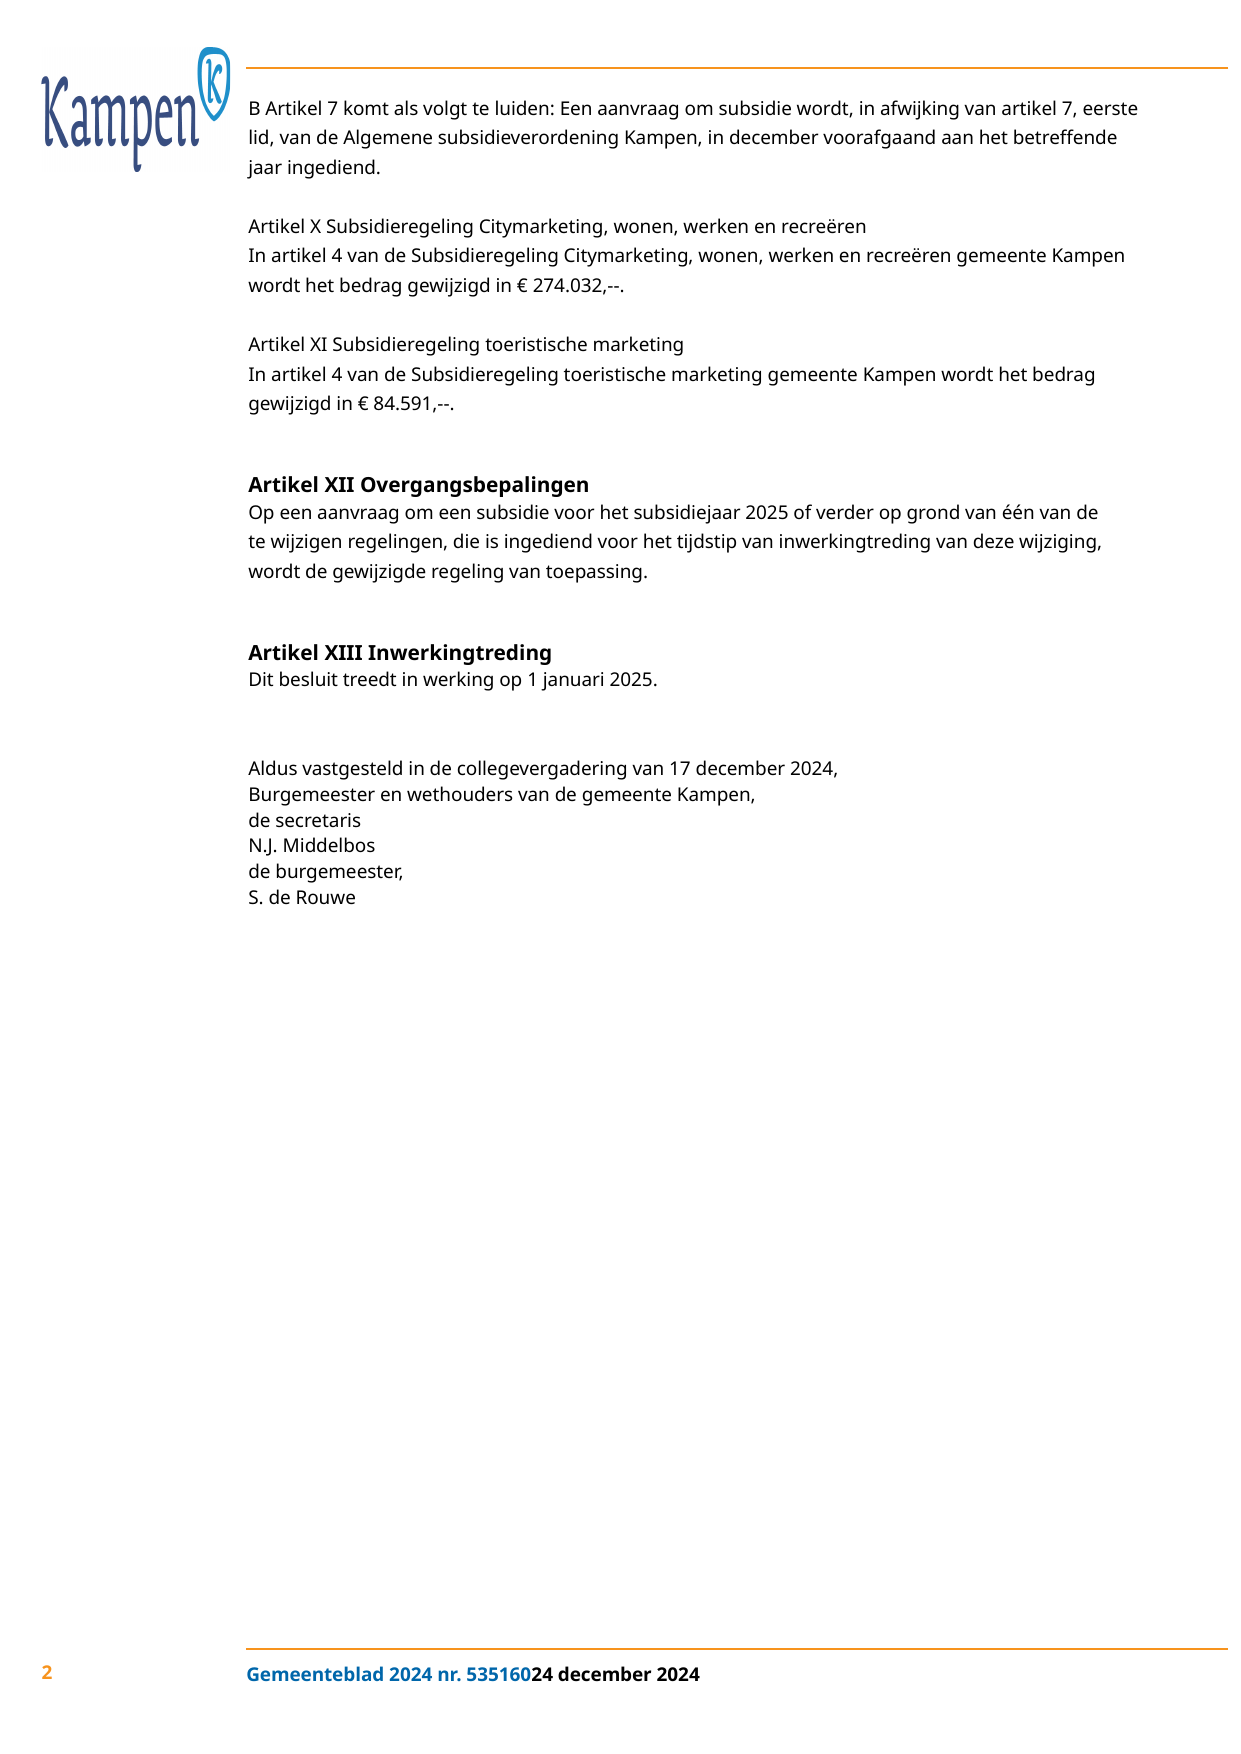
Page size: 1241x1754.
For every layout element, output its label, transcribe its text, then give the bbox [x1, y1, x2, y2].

text Artikel XIII Inwerkingtreding [248, 638, 1152, 667]
text In artikel 4 van de Subsidieregeling toeristische marketing gemeente Kampen wordt het bedrag gewijzigd in € 84.591,--. [248, 361, 1152, 416]
text In artikel 4 van de Subsidieregeling Citymarketing, wonen, werken en recreëren gemeente Kampen wordt het bedrag gewijzigd in € 274.032,--. [248, 243, 1152, 298]
text wordt de gewijzigde regeling van toepassing. [248, 558, 1152, 584]
text N.J. Middelbos [248, 833, 1152, 858]
text B Artikel 7 komt als volgt te luiden: Een aanvraag om subsidie wordt, in afwijking van artikel 7, eerste lid, van de Algemene subsidieverordening Kampen, in december voorafgaand aan het betreffende jaar ingediend. [248, 95, 1152, 180]
text Artikel XII Overgangsbepalingen [248, 471, 1152, 499]
text Dit besluit treedt in werking op 1 januari 2025. [248, 667, 1152, 692]
text Aldus vastgesteld in de collegevergadering van 17 december 2024, [248, 755, 1152, 781]
picture [41, 47, 231, 172]
text te wijzigen regelingen, die is ingediend voor het tijdstip van inwerkingtreding van deze wijziging, [248, 529, 1152, 554]
text Artikel X Subsidieregeling Citymarketing, wonen, werken en recreëren [248, 213, 1152, 239]
text S. de Rouwe [248, 884, 1152, 910]
text Op een aanvraag om een subsidie voor het subsidiejaar 2025 of verder op grond van één van de [248, 499, 1152, 525]
text Artikel XI Subsidieregeling toeristische marketing [248, 331, 1152, 357]
text de burgemeester, [248, 858, 1152, 884]
text de secretaris [248, 807, 1152, 833]
text Burgemeester en wethouders van de gemeente Kampen, [248, 781, 1152, 807]
